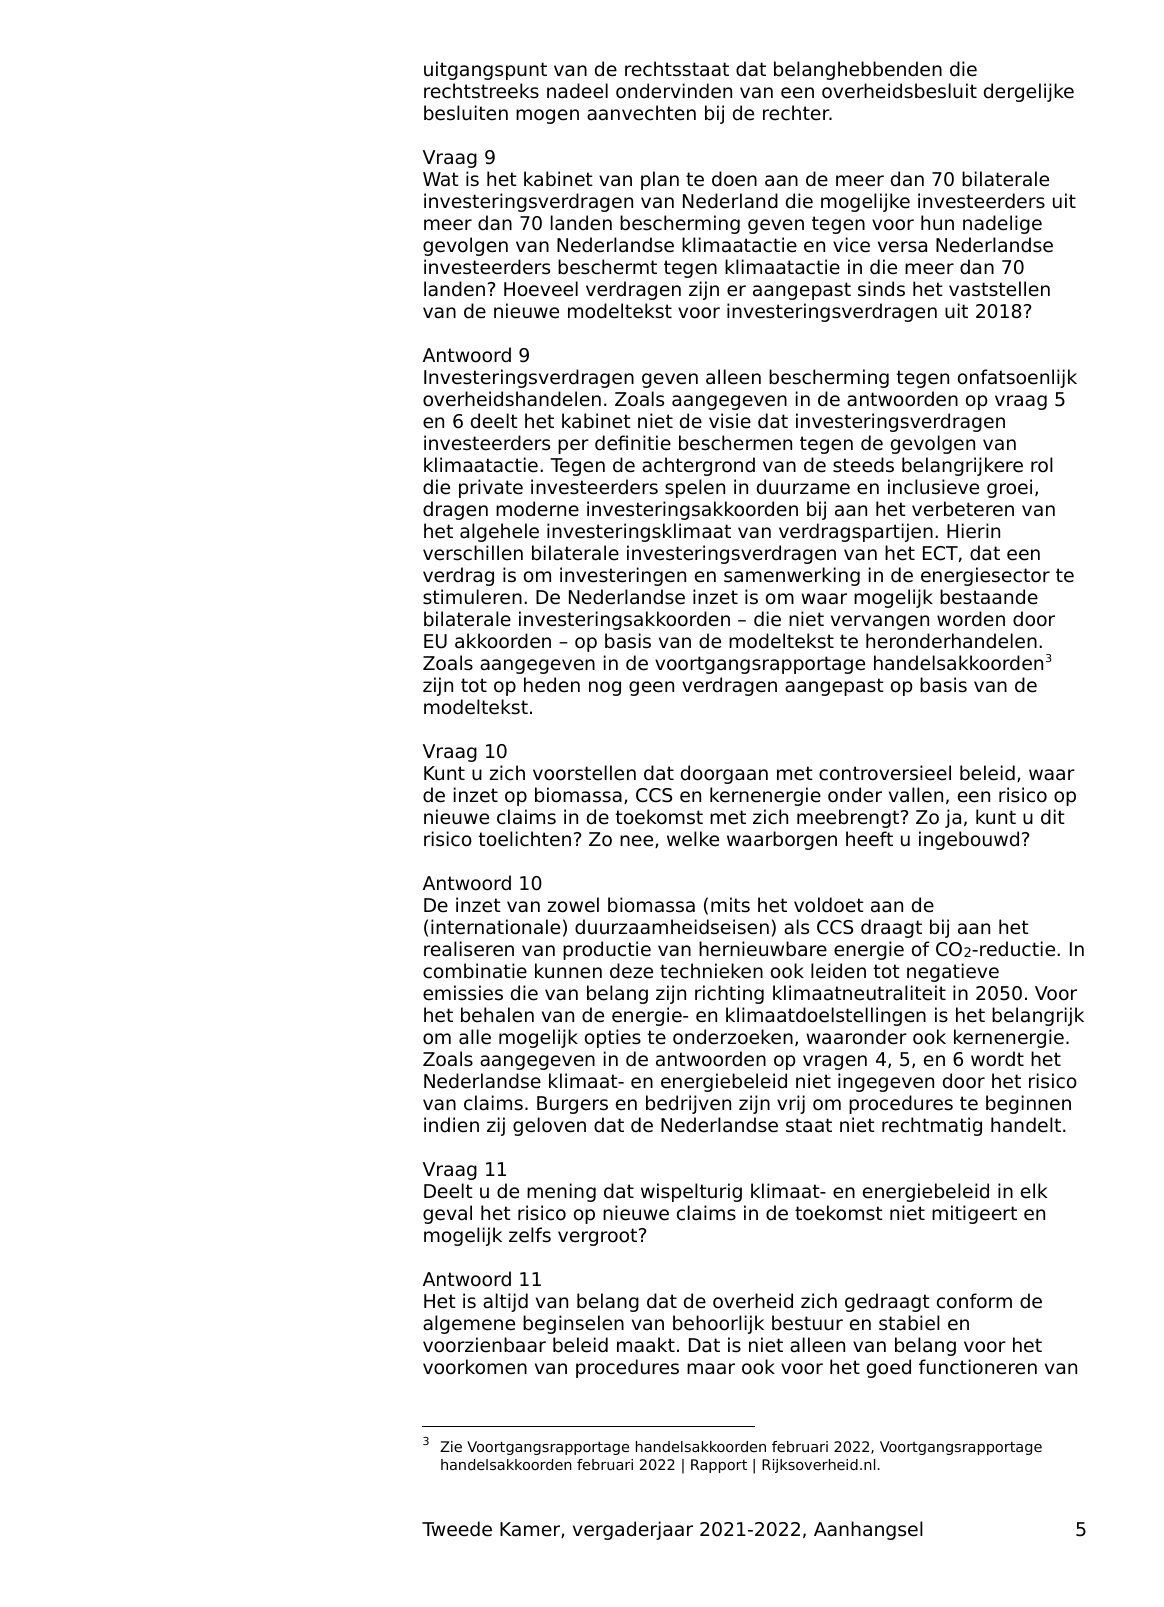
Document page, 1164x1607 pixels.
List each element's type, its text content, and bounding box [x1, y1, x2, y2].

text Zie Voortgangsrapportage handelsakkoorden februari 2022, Voortgangsrapportage handelsakkoorden februari 2022 | Rapport | Rijksoverheid.nl. [422, 1435, 1087, 1474]
text uitgangspunt van de rechtsstaat dat belanghebbenden die rechtstreeks nadeel ondervinden van een overheidsbesluit dergelijke besluiten mogen aanvechten bij de rechter. [422, 59, 1087, 125]
text De inzet van zowel biomassa (mits het voldoet aan de (internationale) duurzaamheidseisen) als CCS draagt bij aan het realiseren van productie van hernieuwbare energie of CO2-reductie. In combinatie kunnen deze technieken ook leiden tot negatieve emissies die van belang zijn richting klimaatneutraliteit in 2050. Voor het behalen van de energie- en klimaatdoelstellingen is het belangrijk om alle mogelijk opties te onderzoeken, waaronder ook kernenergie. [422, 895, 1087, 1049]
text Zoals aangegeven in de antwoorden op vragen 4, 5, en 6 wordt het Nederlandse klimaat- en energiebeleid niet ingegeven door het risico van claims. Burgers en bedrijven zijn vrij om procedures te beginnen indien zij geloven dat de Nederlandse staat niet rechtmatig handelt. [422, 1049, 1087, 1137]
text Vraag 9 [422, 147, 1087, 169]
text Antwoord 9 [422, 345, 1087, 367]
text Wat is het kabinet van plan te doen aan de meer dan 70 bilaterale investeringsverdragen van Nederland die mogelijke investeerders uit meer dan 70 landen bescherming geven tegen voor hun nadelige gevolgen van Nederlandse klimaatactie en vice versa Nederlandse investeerders beschermt tegen klimaatactie in die meer dan 70 landen? Hoeveel verdragen zijn er aangepast sinds het vaststellen van de nieuwe modeltekst voor investeringsverdragen uit 2018? [422, 169, 1087, 323]
text Het is altijd van belang dat de overheid zich gedraagt conform de algemene beginselen van behoorlijk bestuur en stabiel en voorzienbaar beleid maakt. Dat is niet alleen van belang voor het voorkomen van procedures maar ook voor het goed functioneren van [422, 1291, 1087, 1379]
text Investeringsverdragen geven alleen bescherming tegen onfatsoenlijk overheidshandelen. Zoals aangegeven in de antwoorden op vraag 5 en 6 deelt het kabinet niet de visie dat investeringsverdragen investeerders per definitie beschermen tegen de gevolgen van klimaatactie. Tegen de achtergrond van de steeds belangrijkere rol die private investeerders spelen in duurzame en inclusieve groei, dragen moderne investeringsakkoorden bij aan het verbeteren van het algehele investeringsklimaat van verdragspartijen. Hierin verschillen bilaterale investeringsverdragen van het ECT, dat een verdrag is om investeringen en samenwerking in de energiesector te stimuleren. De Nederlandse inzet is om waar mogelijk bestaande bilaterale investeringsakkoorden – die niet vervangen worden door EU akkoorden – op basis van de modeltekst te heronderhandelen. Zoals aangegeven in de voortgangsrapportage handelsakkoorden zijn tot op heden nog geen verdragen aangepast op basis van de modeltekst. [422, 367, 1087, 719]
text Kunt u zich voorstellen dat doorgaan met controversieel beleid, waar de inzet op biomassa, CCS en kernenergie onder vallen, een risico op nieuwe claims in de toekomst met zich meebrengt? Zo ja, kunt u dit risico toelichten? Zo nee, welke waarborgen heeft u ingebouwd? [422, 763, 1087, 851]
text Vraag 10 [422, 741, 1087, 763]
text Antwoord 11 [422, 1269, 1087, 1291]
text Vraag 11 [422, 1159, 1087, 1181]
text Deelt u de mening dat wispelturig klimaat- en energiebeleid in elk geval het risico op nieuwe claims in de toekomst niet mitigeert en mogelijk zelfs vergroot? [422, 1181, 1087, 1247]
text Antwoord 10 [422, 873, 1087, 895]
